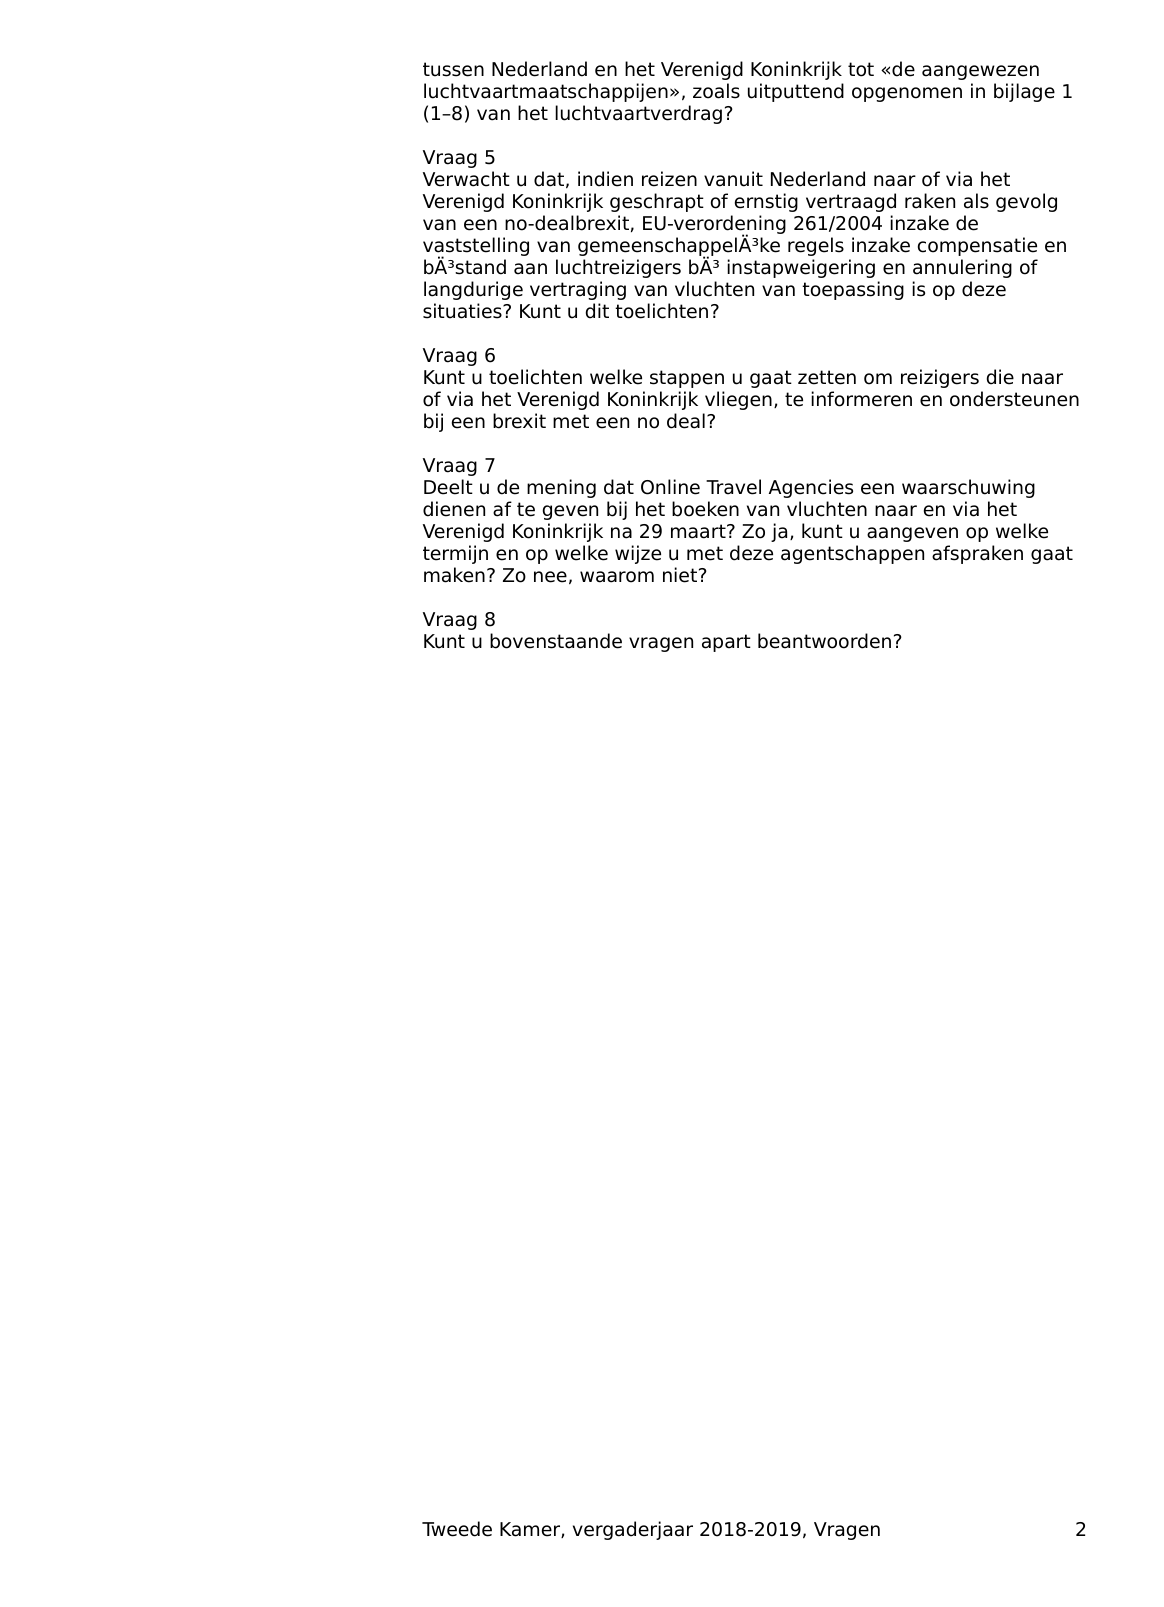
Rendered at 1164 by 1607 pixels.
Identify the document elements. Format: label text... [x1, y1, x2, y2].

text Kunt u toelichten welke stappen u gaat zetten om reizigers die naar of via het Verenigd Koninkrijk vliegen, te informeren en ondersteunen bij een brexit met een no deal? [422, 367, 1087, 433]
text tussen Nederland en het Verenigd Koninkrijk tot «de aangewezen luchtvaartmaatschappijen», zoals uitputtend opgenomen in bijlage 1 (1–8) van het luchtvaartverdrag? [422, 59, 1087, 125]
text Vraag 8 [422, 609, 1087, 631]
text Vraag 6 [422, 345, 1087, 367]
text Vraag 5 [422, 147, 1087, 169]
text Kunt u bovenstaande vragen apart beantwoorden? [422, 631, 1087, 653]
text Vraag 7 [422, 455, 1087, 477]
text Deelt u de mening dat Online Travel Agencies een waarschuwing dienen af te geven bij het boeken van vluchten naar en via het Verenigd Koninkrijk na 29 maart? Zo ja, kunt u aangeven op welke termijn en op welke wijze u met deze agentschappen afspraken gaat maken? Zo nee, waarom niet? [422, 477, 1087, 587]
text Verwacht u dat, indien reizen vanuit Nederland naar of via het Verenigd Koninkrijk geschrapt of ernstig vertraagd raken als gevolg van een no-dealbrexit, EU-verordening 261/2004 inzake de vaststelling van gemeenschappelÄ³ke regels inzake compensatie en bÄ³stand aan luchtreizigers bÄ³ instapweigering en annulering of langdurige vertraging van vluchten van toepassing is op deze situaties? Kunt u dit toelichten? [422, 169, 1087, 323]
